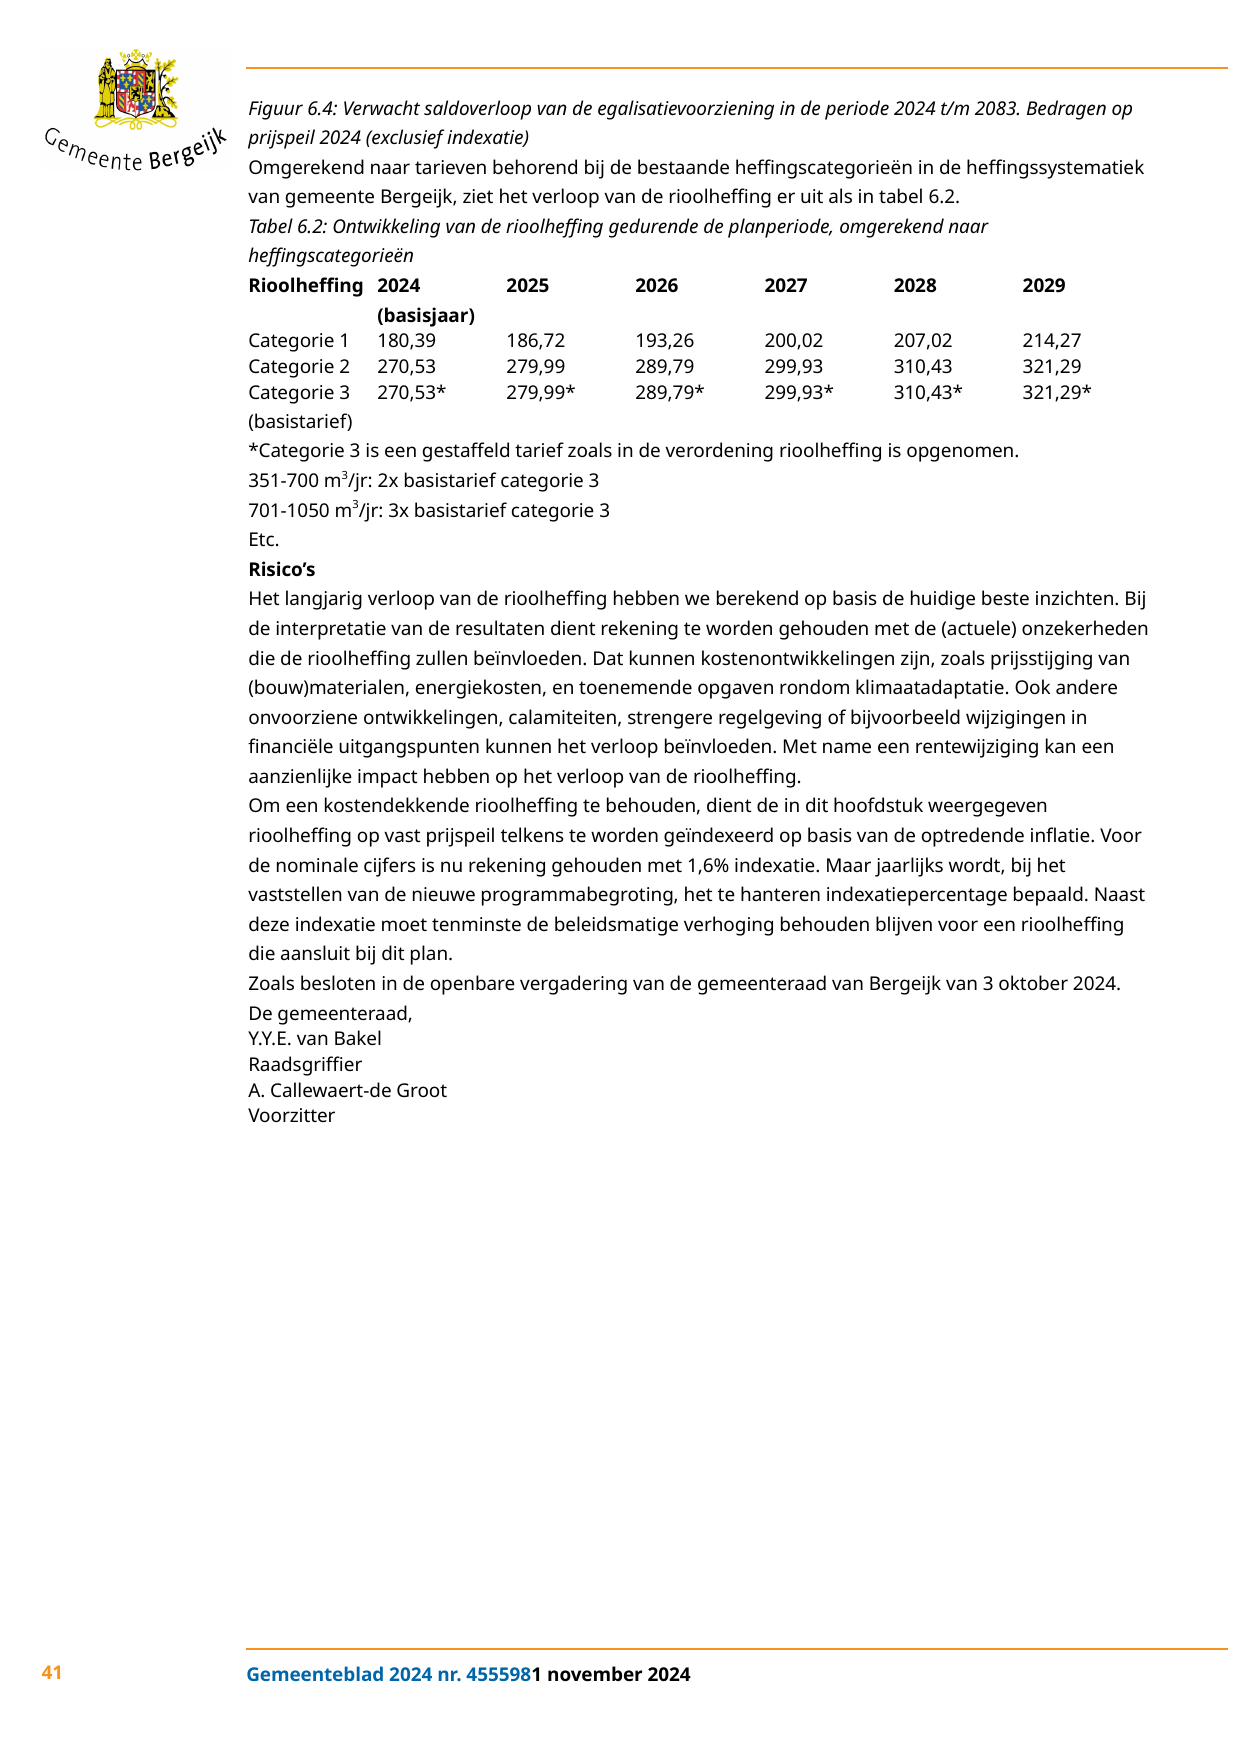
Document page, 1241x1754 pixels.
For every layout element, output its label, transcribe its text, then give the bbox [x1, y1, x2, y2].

table_header 2024 (basisjaar) [377, 273, 506, 328]
text Tabel 6.2: Ontwikkeling van de rioolheffing gedurende de planperiode, omgerekend naar heffingscategorieën [248, 213, 1152, 268]
table_cell 321,29 [1023, 354, 1152, 379]
table_header 2028 [894, 273, 1022, 328]
table_cell 279,99 [506, 354, 635, 379]
text Het langjarig verloop van de rioolheffing hebben we berekend op basis de huidige beste inzichten. Bij de interpretatie van de resultaten dient rekening te worden gehouden met de (actuele) onzekerheden die de rioolheffing zullen beïnvloeden. Dat kunnen kostenontwikkelingen zijn, zoals prijsstijging van (bouw)materialen, energiekosten, en toenemende opgaven rondom klimaatadaptatie. Ook andere onvoorziene ontwikkelingen, calamiteiten, strengere regelgeving of bijvoorbeeld wijzigingen in financiële uitgangspunten kunnen het verloop beïnvloeden. Met name een rentewijziging kan een aanzienlijke impact hebben op het verloop van de rioolheffing. [248, 586, 1152, 789]
table_cell 279,99* [506, 379, 635, 434]
text Raadsgriffier [248, 1051, 1152, 1077]
table_cell 207,02 [894, 328, 1022, 353]
table_cell 180,39 [377, 328, 506, 353]
table_cell 289,79 [635, 354, 764, 379]
table_cell 193,26 [635, 328, 764, 353]
table_header Rioolheffing [248, 273, 377, 328]
table_cell 299,93 [764, 354, 893, 379]
table_cell 310,43* [894, 379, 1022, 434]
table_cell 186,72 [506, 328, 635, 353]
text Omgerekend naar tarieven behorend bij de bestaande heffingscategorieën in de heffingssystematiek van gemeente Bergeijk, ziet het verloop van de rioolheffing er uit als in tabel 6.2. [248, 154, 1152, 209]
table_cell 321,29* [1023, 379, 1152, 434]
table_cell 200,02 [764, 328, 893, 353]
text Y.Y.E. van Bakel [248, 1026, 1152, 1051]
text Etc. [248, 526, 1152, 552]
table_cell 270,53* [377, 379, 506, 434]
text De gemeenteraad, [248, 1000, 1152, 1026]
table_header 2026 [635, 273, 764, 328]
table_header 2027 [764, 273, 893, 328]
table_cell Categorie 3 (basistarief) [248, 379, 377, 434]
picture [41, 47, 231, 172]
text Zoals besloten in de openbare vergadering van de gemeenteraad van Bergeijk van 3 oktober 2024. [248, 970, 1152, 996]
table_cell 299,93* [764, 379, 893, 434]
table_cell 270,53 [377, 354, 506, 379]
table_cell 214,27 [1023, 328, 1152, 353]
text Risico’s [248, 556, 1152, 582]
table_header 2029 [1023, 273, 1152, 328]
table_cell 310,43 [894, 354, 1022, 379]
table_cell Categorie 2 [248, 354, 377, 379]
text *Categorie 3 is een gestaffeld tarief zoals in de verordening rioolheffing is opgenomen. [248, 438, 1152, 463]
table_cell Categorie 1 [248, 328, 377, 353]
text Figuur 6.4: Verwacht saldoverloop van de egalisatievoorziening in de periode 2024 t/m 2083. Bedragen op prijspeil 2024 (exclusief indexatie) [248, 95, 1152, 150]
text Om een kostendekkende rioolheffing te behouden, dient de in dit hoofdstuk weergegeven rioolheffing op vast prijspeil telkens te worden geïndexeerd op basis van de optredende inflatie. Voor de nominale cijfers is nu rekening gehouden met 1,6% indexatie. Maar jaarlijks wordt, bij het vaststellen van de nieuwe programmabegroting, het te hanteren indexatiepercentage bepaald. Naast deze indexatie moet tenminste de beleidsmatige verhoging behouden blijven voor een rioolheffing die aansluit bij dit plan. [248, 793, 1152, 966]
table_header 2025 [506, 273, 635, 328]
text Voorzitter [248, 1103, 1152, 1128]
text A. Callewaert-de Groot [248, 1077, 1152, 1103]
text 701-1050 m3/jr: 3x basistarief categorie 3 [248, 497, 1152, 523]
text 351-700 m3/jr: 2x basistarief categorie 3 [248, 467, 1152, 493]
table_cell 289,79* [635, 379, 764, 434]
